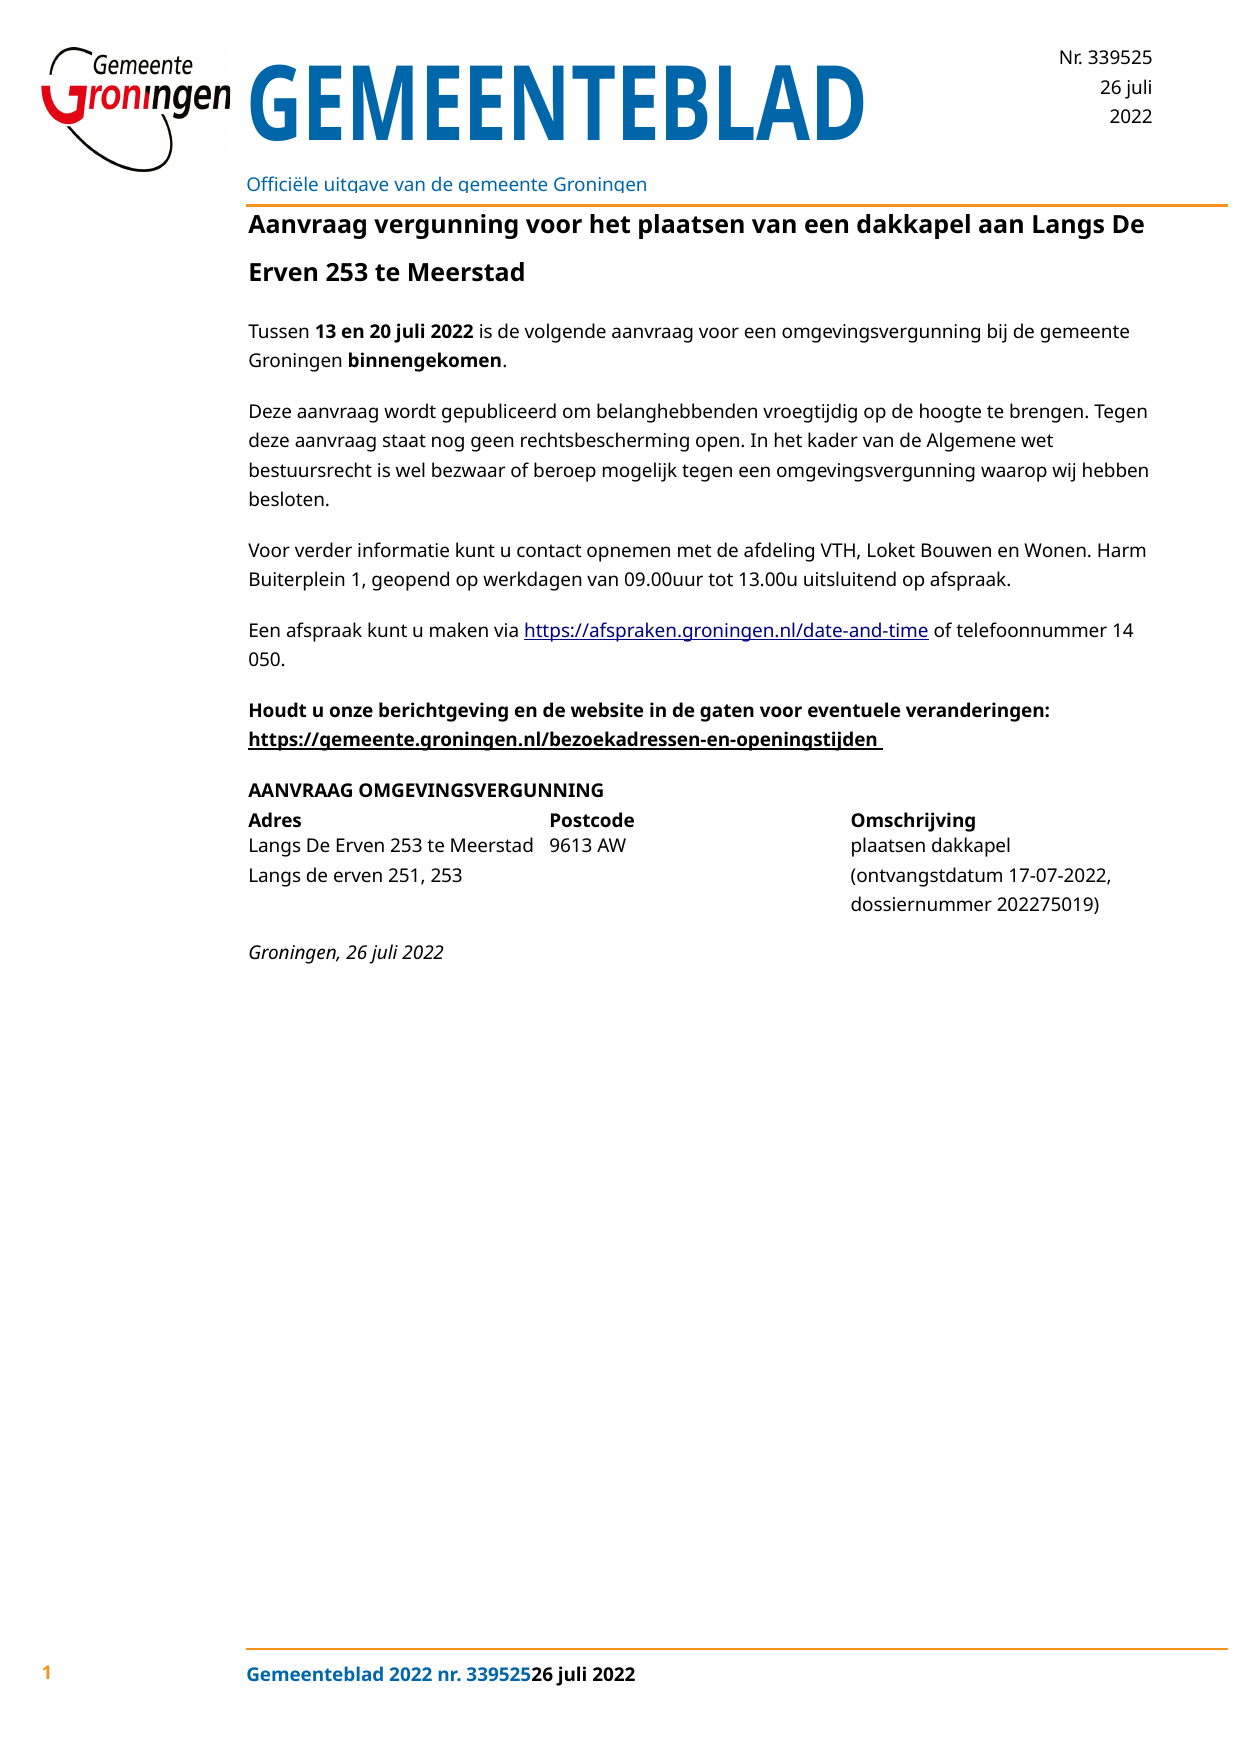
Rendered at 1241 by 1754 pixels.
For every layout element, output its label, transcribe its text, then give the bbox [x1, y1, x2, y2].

text Deze aanvraag wordt gepubliceerd om belanghebbenden vroegtijdig op de hoogte te brengen. Tegen deze aanvraag staat nog geen rechtsbescherming open. In het kader van de Algemene wet bestuursrecht is wel bezwaar of beroep mogelijk tegen een omgevingsvergunning waarop wij hebben besloten. [248, 398, 1152, 512]
text Groningen, 26 juli 2022 [248, 939, 1152, 964]
text Tussen 13 en 20 juli 2022 is de volgende aanvraag voor een omgevingsvergunning bij de gemeente Groningen binnengekomen. [248, 318, 1152, 373]
table_header Omschrijving [850, 807, 1152, 832]
picture [41, 47, 231, 172]
table_header Postcode [549, 807, 850, 832]
table_cell 9613 AW [549, 833, 850, 917]
text Voor verder informatie kunt u contact opnemen met de afdeling VTH, Loket Bouwen en Wonen. Harm Buiterplein 1, geopend op werkdagen van 09.00uur tot 13.00u uitsluitend op afspraak. [248, 537, 1152, 592]
text AANVRAAG OMGEVINGSVERGUNNING [248, 777, 1152, 803]
table_header Adres [248, 807, 549, 832]
text Houdt u onze berichtgeving en de website in de gaten voor eventuele veranderingen: https://gemeente.groningen.nl/bezoekadressen-en-openingstijden [248, 697, 1152, 752]
table_cell plaatsen dakkapel (ontvangstdatum 17-07-2022, dossiernummer 202275019) [850, 833, 1152, 917]
table_cell Langs De Erven 253 te Meerstad Langs de erven 251, 253 [248, 833, 549, 917]
text Aanvraag vergunning voor het plaatsen van een dakkapel aan Langs De Erven 253 te Meerstad [248, 207, 1152, 288]
text Een afspraak kunt u maken via https://afspraken.groningen.nl/date-and-time of telefoonnummer 14 050. [248, 617, 1152, 672]
